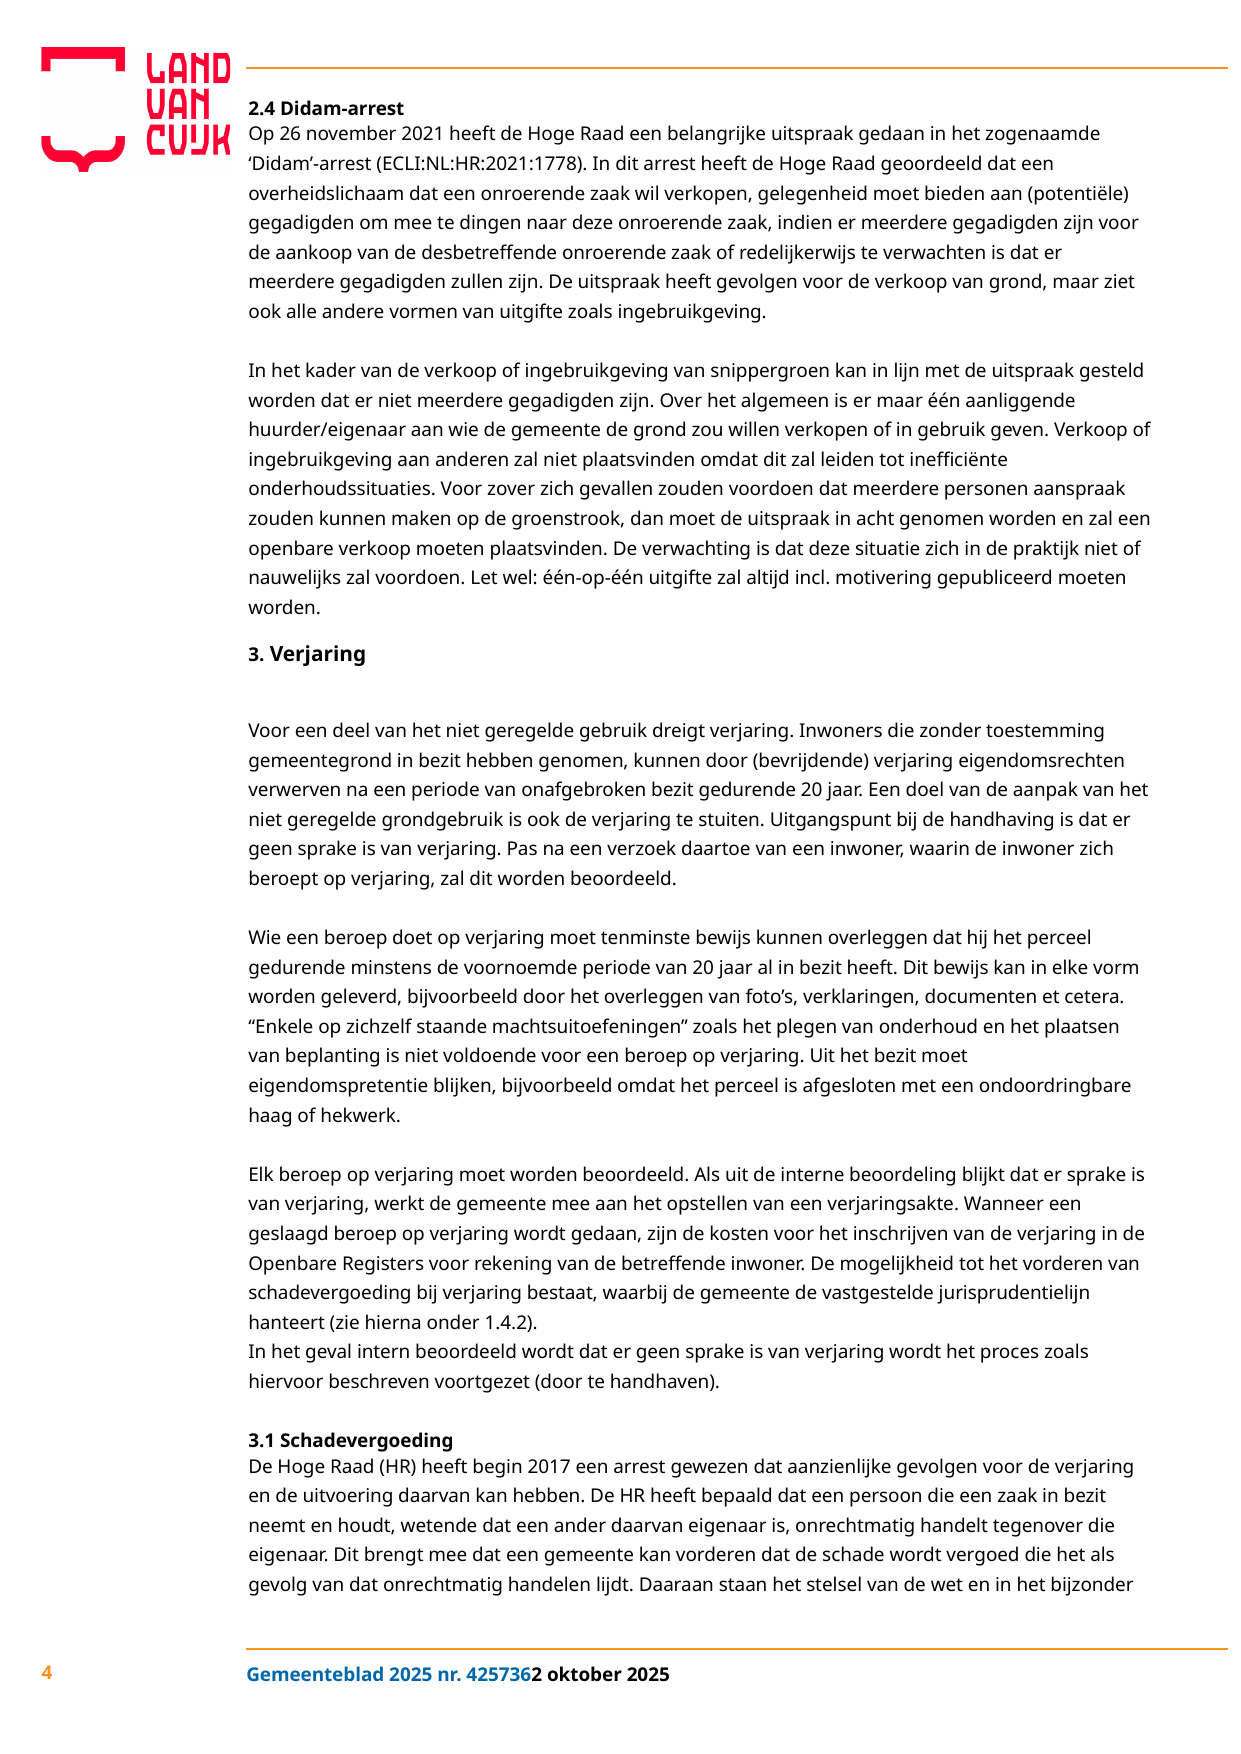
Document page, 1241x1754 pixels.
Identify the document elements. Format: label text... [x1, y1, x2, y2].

text Wie een beroep doet op verjaring moet tenminste bewijs kunnen overleggen dat hij het perceel gedurende minstens de voornoemde periode van 20 jaar al in bezit heeft. Dit bewijs kan in elke vorm worden geleverd, bijvoorbeeld door het overleggen van foto’s, verklaringen, documenten et cetera. “Enkele op zichzelf staande machtsuitoefeningen” zoals het plegen van onderhoud en het plaatsen van beplanting is niet voldoende voor een beroep op verjaring. Uit het bezit moet eigendomspretentie blijken, bijvoorbeeld omdat het perceel is afgesloten met een ondoordringbare haag of hekwerk. [248, 924, 1152, 1127]
picture [41, 47, 231, 172]
text In het kader van de verkoop of ingebruikgeving van snippergroen kan in lijn met de uitspraak gesteld worden dat er niet meerdere gegadigden zijn. Over het algemeen is er maar één aanliggende huurder/eigenaar aan wie de gemeente de grond zou willen verkopen of in gebruik geven. Verkoop of ingebruikgeving aan anderen zal niet plaatsvinden omdat dit zal leiden tot inefficiënte onderhoudssituaties. Voor zover zich gevallen zouden voordoen dat meerdere personen aanspraak zouden kunnen maken op de groenstrook, dan moet de uitspraak in acht genomen worden en zal een openbare verkoop moeten plaatsvinden. De verwachting is dat deze situatie zich in de praktijk niet of nauwelijks zal voordoen. Let wel: één-op-één uitgifte zal altijd incl. motivering gepubliceerd moeten worden. [248, 357, 1152, 619]
text 3.1 Schadevergoeding [248, 1427, 1152, 1453]
text De Hoge Raad (HR) heeft begin 2017 een arrest gewezen dat aanzienlijke gevolgen voor de verjaring en de uitvoering daarvan kan hebben. De HR heeft bepaald dat een persoon die een zaak in bezit neemt en houdt, wetende dat een ander daarvan eigenaar is, onrechtmatig handelt tegenover die eigenaar. Dit brengt mee dat een gemeente kan vorderen dat de schade wordt vergoed die het als gevolg van dat onrechtmatig handelen lijdt. Daaraan staan het stelsel van de wet en in het bijzonder [248, 1453, 1152, 1597]
text In het geval intern beoordeeld wordt dat er geen sprake is van verjaring wordt het proces zoals hiervoor beschreven voortgezet (door te handhaven). [248, 1338, 1152, 1394]
text 3. Verjaring [248, 639, 1152, 668]
text Op 26 november 2021 heeft de Hoge Raad een belangrijke uitspraak gedaan in het zogenaamde ‘Didam’-arrest (ECLI:NL:HR:2021:1778). In dit arrest heeft de Hoge Raad geoordeeld dat een overheidslichaam dat een onroerende zaak wil verkopen, gelegenheid moet bieden aan (potentiële) gegadigden om mee te dingen naar deze onroerende zaak, indien er meerdere gegadigden zijn voor de aankoop van de desbetreffende onroerende zaak of redelijkerwijs te verwachten is dat er meerdere gegadigden zullen zijn. De uitspraak heeft gevolgen voor de verkoop van grond, maar ziet ook alle andere vormen van uitgifte zoals ingebruikgeving. [248, 121, 1152, 324]
text 2.4 Didam-arrest [248, 95, 1152, 121]
text Voor een deel van het niet geregelde gebruik dreigt verjaring. Inwoners die zonder toestemming gemeentegrond in bezit hebben genomen, kunnen door (bevrijdende) verjaring eigendomsrechten verwerven na een periode van onafgebroken bezit gedurende 20 jaar. Een doel van de aanpak van het niet geregelde grondgebruik is ook de verjaring te stuiten. Uitgangspunt bij de handhaving is dat er geen sprake is van verjaring. Pas na een verzoek daartoe van een inwoner, waarin de inwoner zich beroept op verjaring, zal dit worden beoordeeld. [248, 717, 1152, 891]
text Elk beroep op verjaring moet worden beoordeeld. Als uit de interne beoordeling blijkt dat er sprake is van verjaring, werkt de gemeente mee aan het opstellen van een verjaringsakte. Wanneer een geslaagd beroep op verjaring wordt gedaan, zijn de kosten voor het inschrijven van de verjaring in de Openbare Registers voor rekening van de betreffende inwoner. De mogelijkheid tot het vorderen van schadevergoeding bij verjaring bestaat, waarbij de gemeente de vastgestelde jurisprudentielijn hanteert (zie hierna onder 1.4.2). [248, 1161, 1152, 1334]
